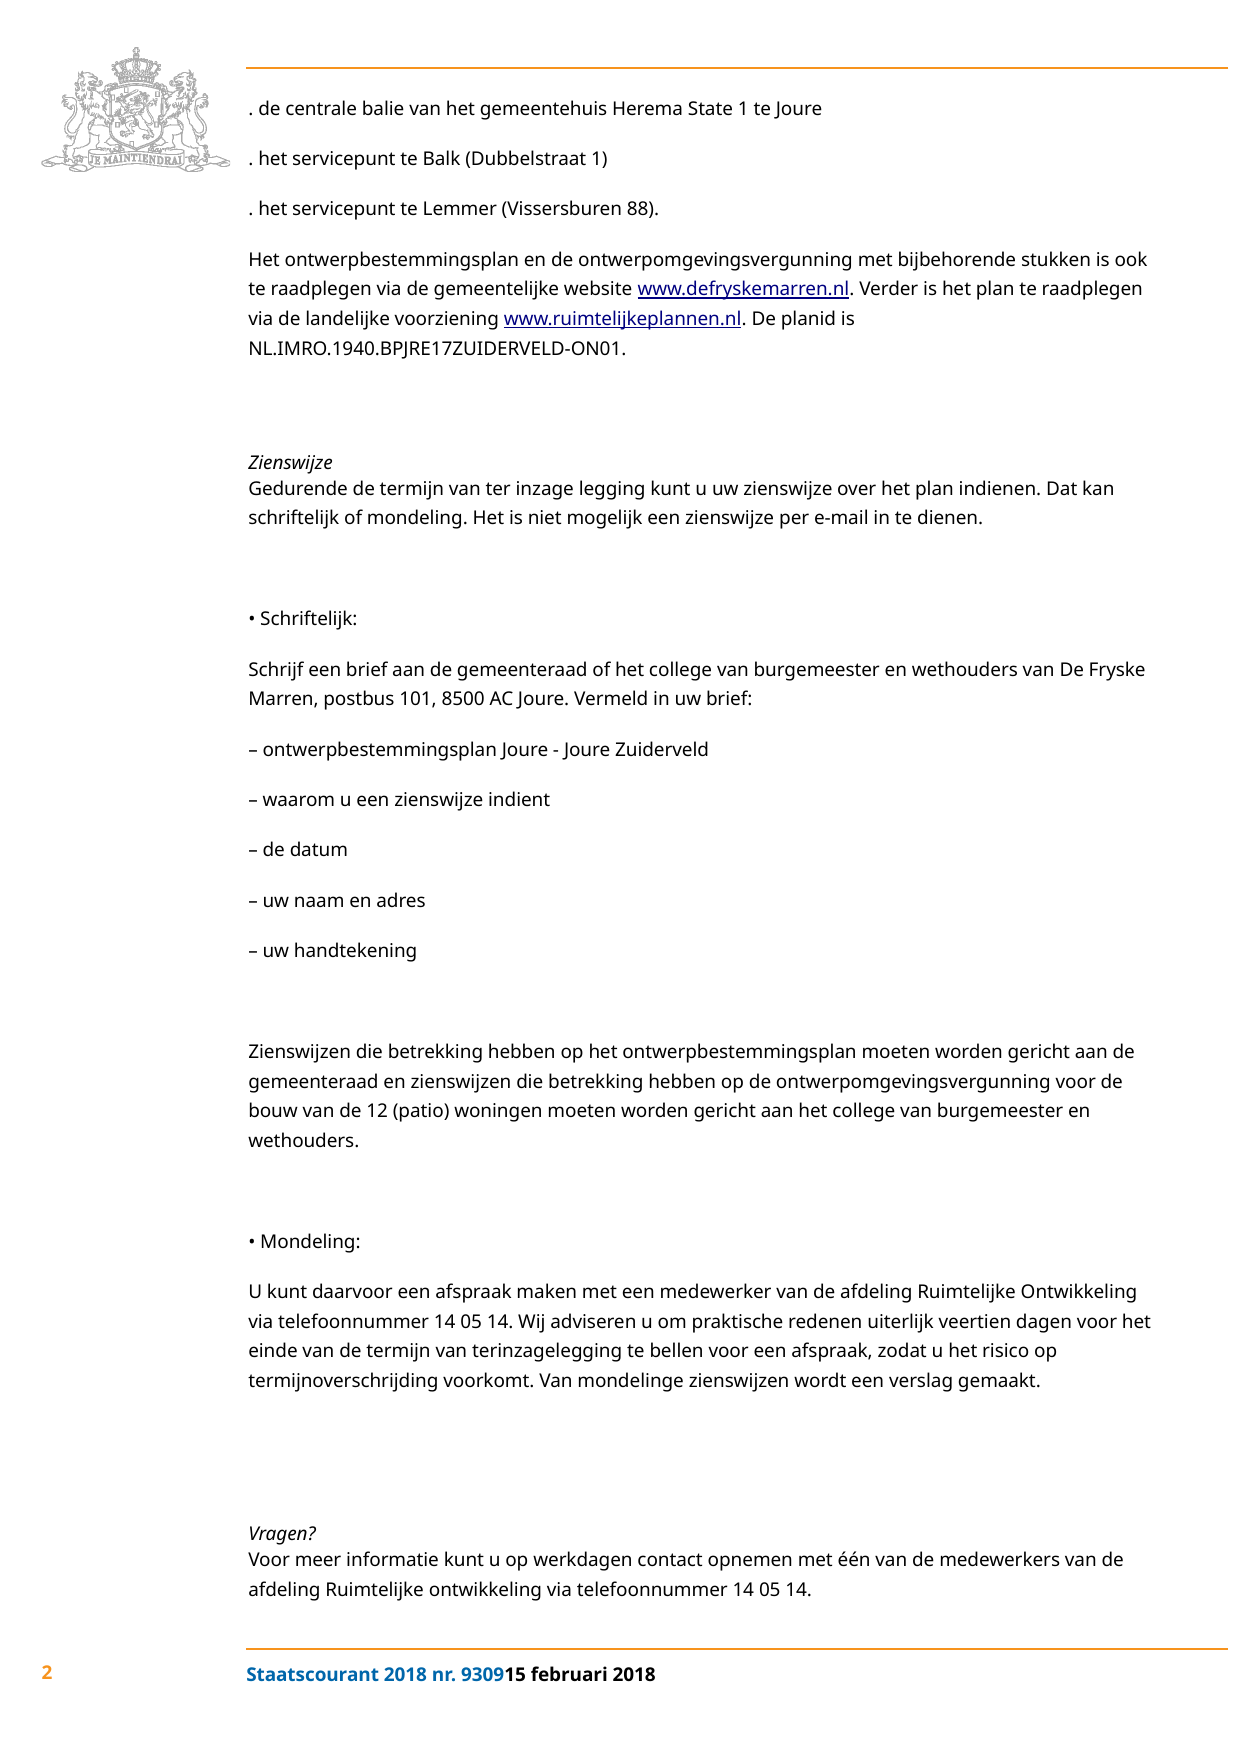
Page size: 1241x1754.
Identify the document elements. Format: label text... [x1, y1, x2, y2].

text • Schriftelijk: [248, 605, 1152, 631]
text – uw naam en adres [248, 887, 1152, 913]
text U kunt daarvoor een afspraak maken met een medewerker van de afdeling Ruimtelijke Ontwikkeling via telefoonnummer 14 05 14. Wij adviseren u om praktische redenen uiterlijk veertien dagen voor het einde van de termijn van terinzagelegging te bellen voor een afspraak, zodat u het risico op termijnoverschrijding voorkomt. Van mondelinge zienswijzen wordt een verslag gemaakt. [248, 1278, 1152, 1393]
text – waarom u een zienswijze indient [248, 786, 1152, 812]
text – uw handtekening [248, 937, 1152, 963]
text Gedurende de termijn van ter inzage legging kunt u uw zienswijze over het plan indienen. Dat kan schriftelijk of mondeling. Het is niet mogelijk een zienswijze per e-mail in te dienen. [248, 475, 1152, 530]
text – de datum [248, 837, 1152, 862]
text Het ontwerpbestemmingsplan en de ontwerpomgevingsvergunning met bijbehorende stukken is ook te raadplegen via de gemeentelijke website www.defryskemarren.nl. Verder is het plan te raadplegen via de landelijke voorziening www.ruimtelijkeplannen.nl. De planid is NL.IMRO.1940.BPJRE17ZUIDERVELD-ON01. [248, 246, 1152, 361]
text Zienswijzen die betrekking hebben op het ontwerpbestemmingsplan moeten worden gericht aan de gemeenteraad en zienswijzen die betrekking hebben op de ontwerpomgevingsvergunning voor de bouw van de 12 (patio) woningen moeten worden gericht aan het college van burgemeester en wethouders. [248, 1038, 1152, 1153]
text – ontwerpbestemmingsplan Joure - Joure Zuiderveld [248, 736, 1152, 761]
text Vragen? [248, 1521, 1152, 1546]
text Voor meer informatie kunt u op werkdagen contact opnemen met één van de medewerkers van de afdeling Ruimtelijke ontwikkeling via telefoonnummer 14 05 14. [248, 1546, 1152, 1602]
text . het servicepunt te Lemmer (Vissersburen 88). [248, 196, 1152, 221]
text Schrijf een brief aan de gemeenteraad of het college van burgemeester en wethouders van De Fryske Marren, postbus 101, 8500 AC Joure. Vermeld in uw brief: [248, 656, 1152, 711]
text . het servicepunt te Balk (Dubbelstraat 1) [248, 145, 1152, 171]
picture [41, 47, 231, 172]
text Zienswijze [248, 449, 1152, 475]
text . de centrale balie van het gemeentehuis Herema State 1 te Joure [248, 95, 1152, 121]
text • Mondeling: [248, 1228, 1152, 1253]
